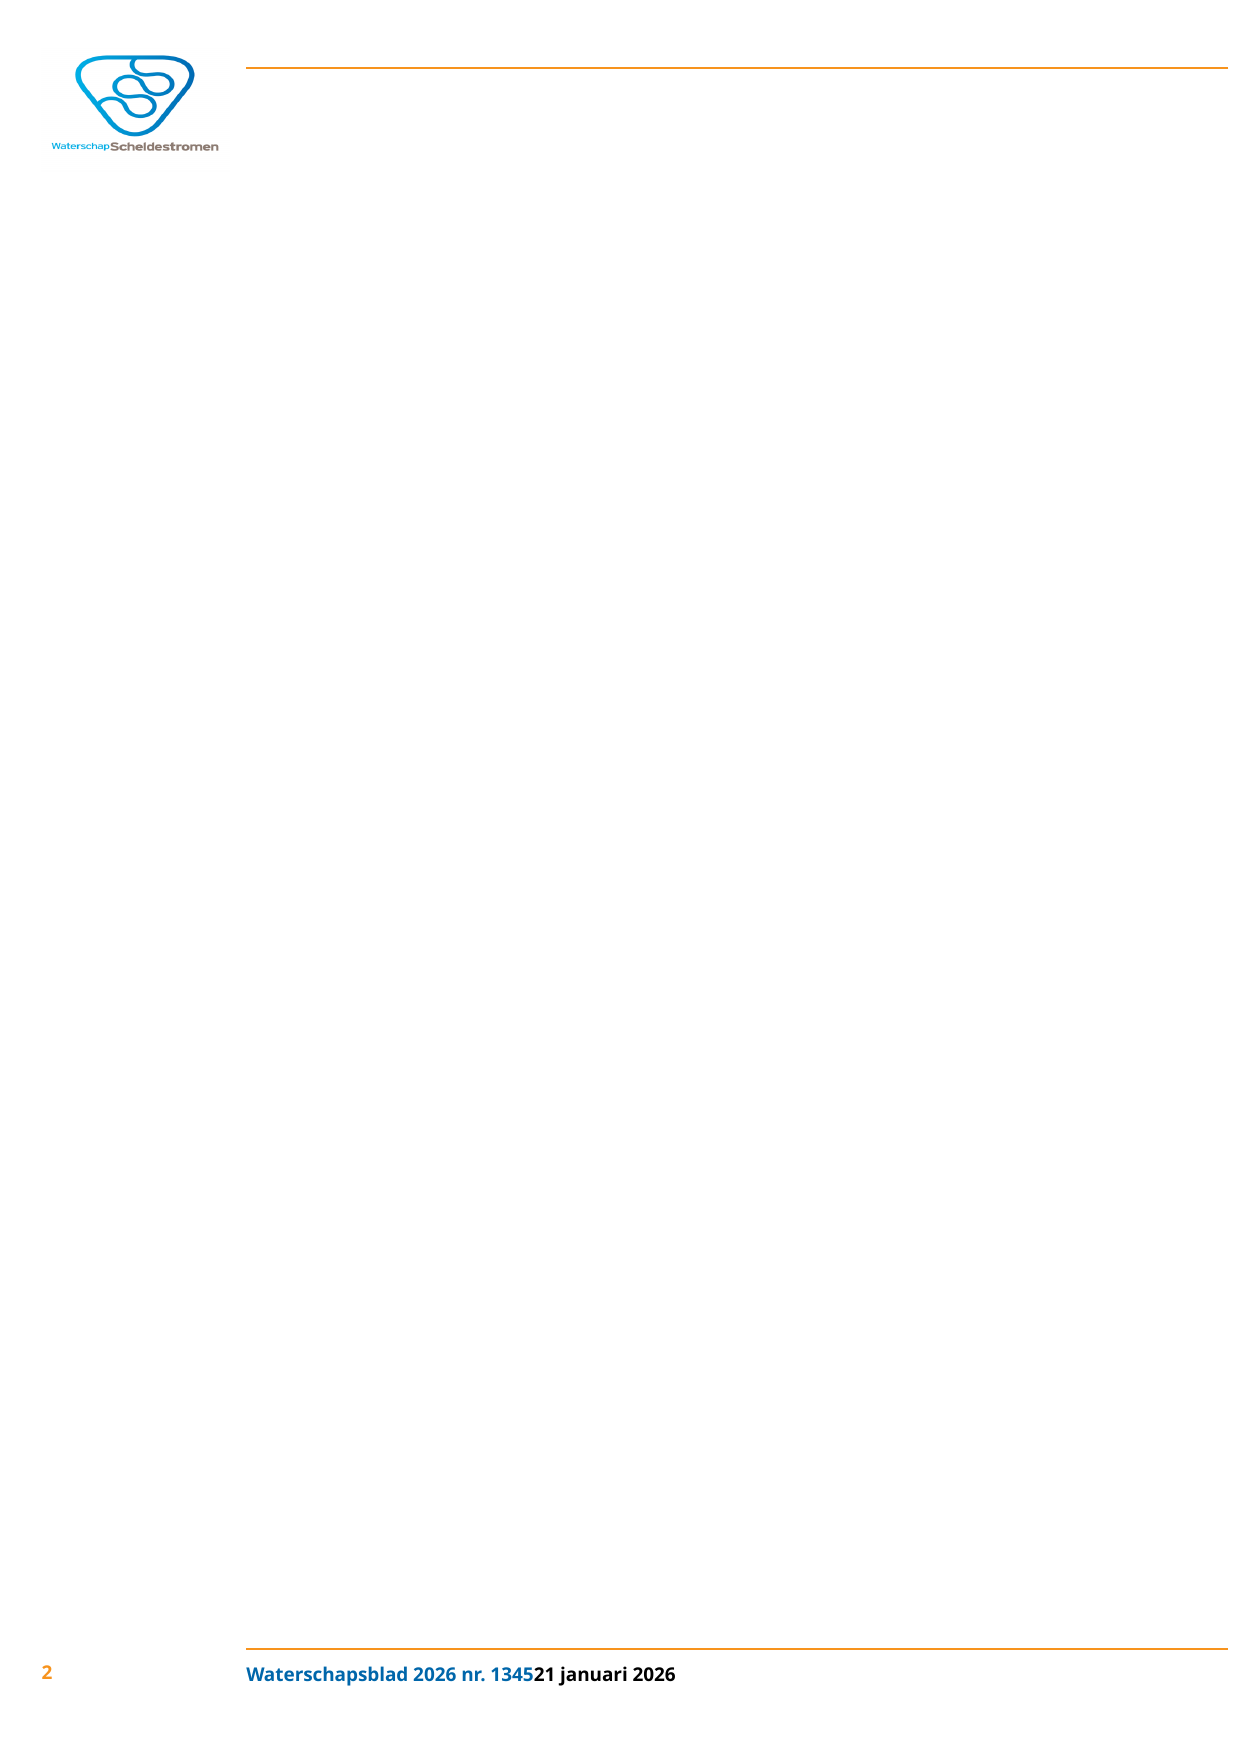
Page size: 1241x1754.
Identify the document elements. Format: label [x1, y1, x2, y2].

picture [41, 47, 231, 172]
